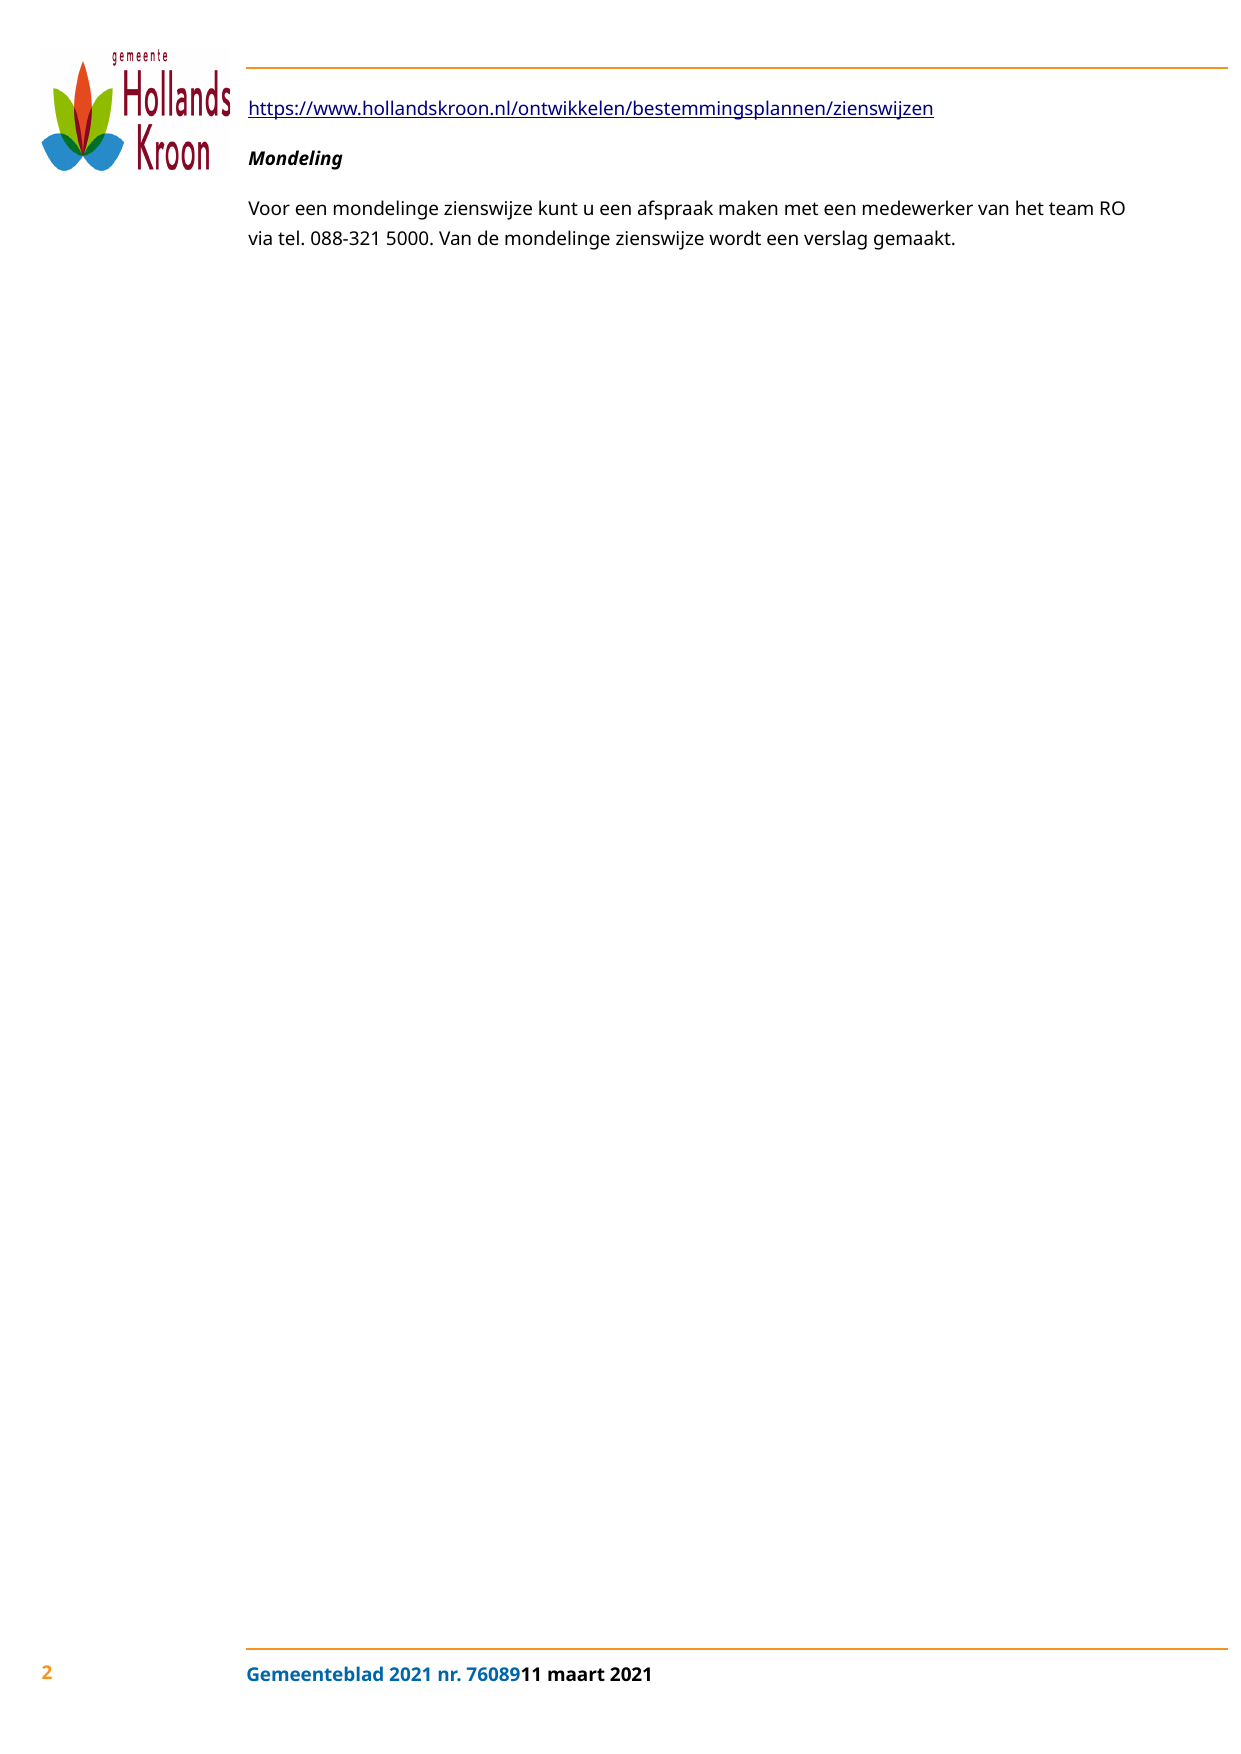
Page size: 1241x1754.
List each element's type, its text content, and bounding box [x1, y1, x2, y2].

text Voor een mondelinge zienswijze kunt u een afspraak maken met een medewerker van het team RO via tel. 088-321 5000. Van de mondelinge zienswijze wordt een verslag gemaakt. [248, 196, 1152, 251]
text https://www.hollandskroon.nl/ontwikkelen/bestemmingsplannen/zienswijzen [248, 95, 1152, 121]
text Mondeling [248, 145, 1152, 171]
picture [41, 47, 231, 172]
